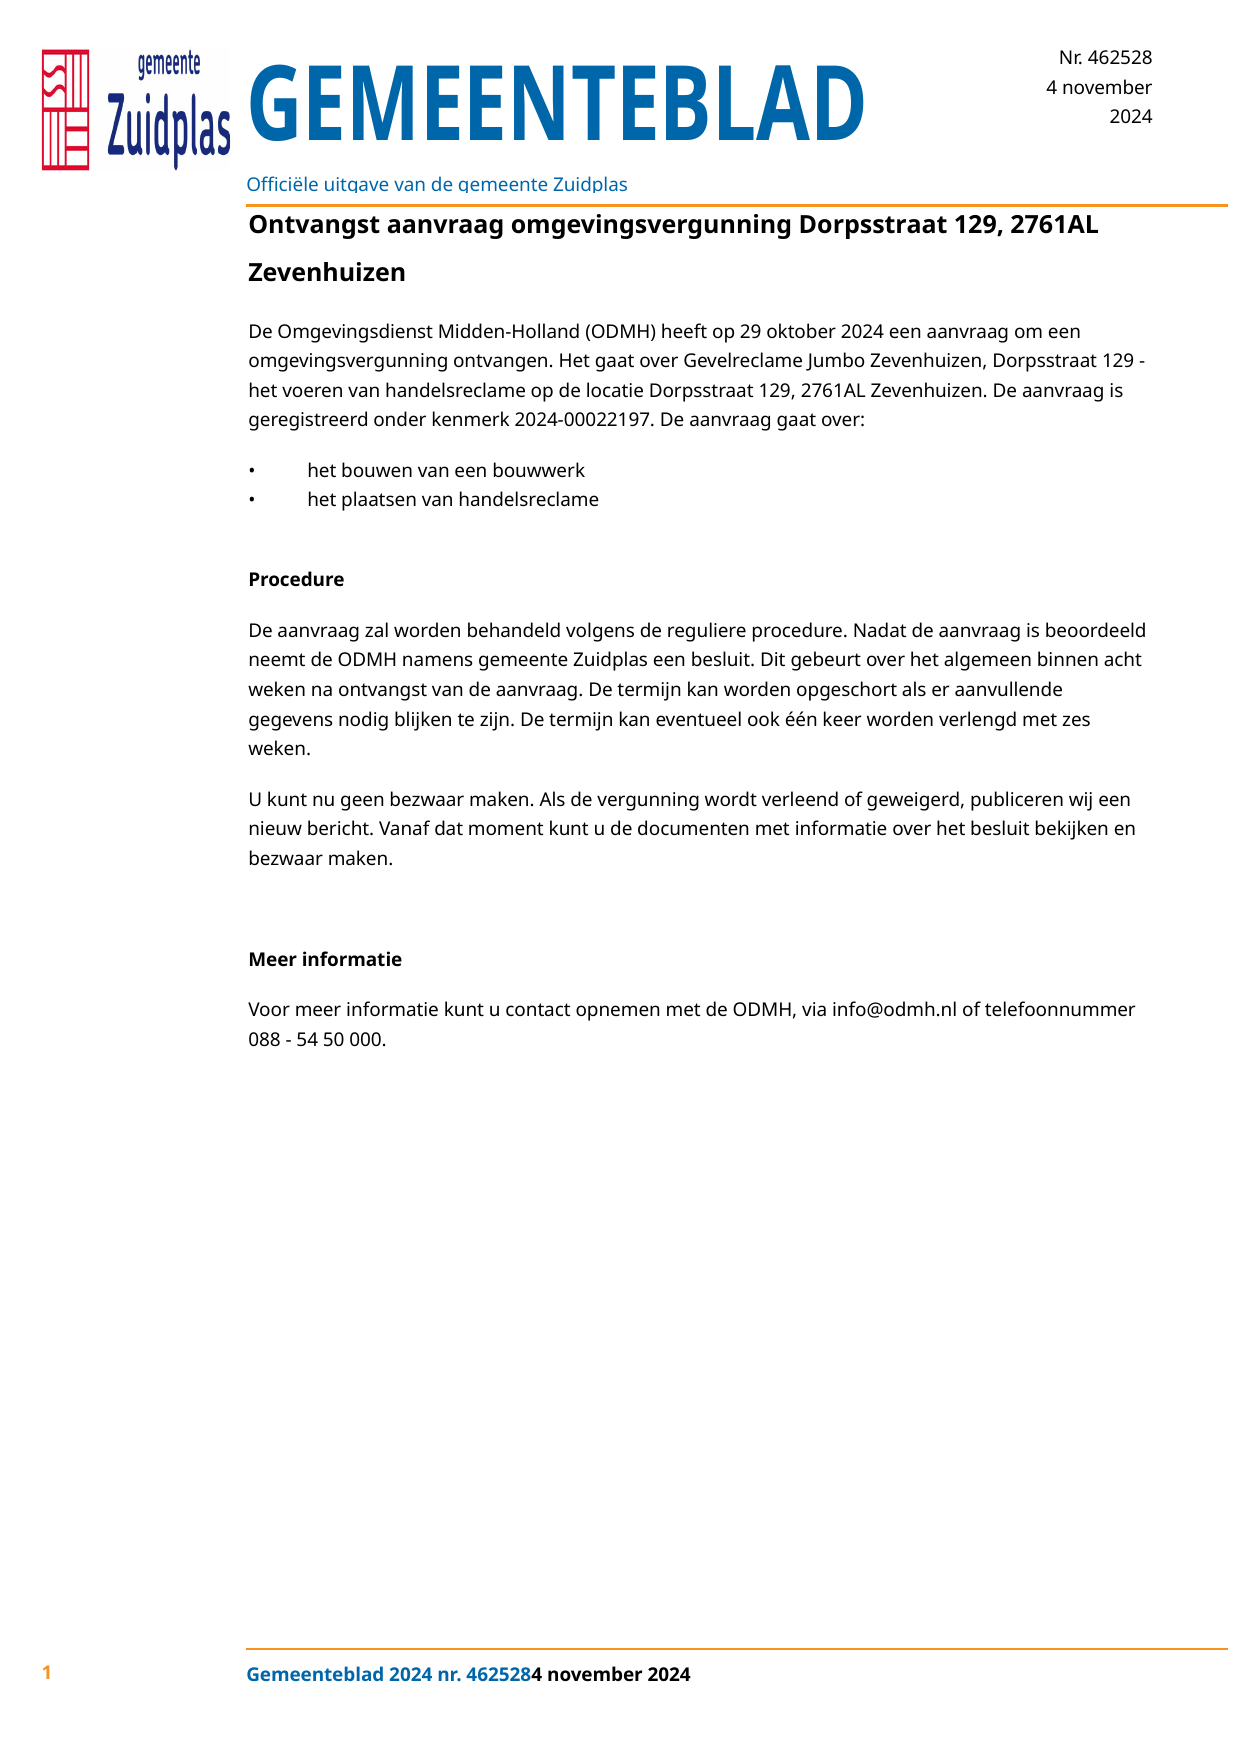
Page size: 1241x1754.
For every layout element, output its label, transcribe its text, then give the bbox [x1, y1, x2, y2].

text Voor meer informatie kunt u contact opnemen met de ODMH, via info@odmh.nl of telefoonnummer 088 - 54 50 000. [248, 996, 1152, 1052]
text De aanvraag zal worden behandeld volgens de reguliere procedure. Nadat de aanvraag is beoordeeld neemt de ODMH namens gemeente Zuidplas een besluit. Dit gebeurt over het algemeen binnen acht weken na ontvangst van de aanvraag. De termijn kan worden opgeschort als er aanvullende gegevens nodig blijken te zijn. De termijn kan eventueel ook één keer worden verlengd met zes weken. [248, 617, 1152, 761]
picture [41, 47, 231, 172]
text Procedure [248, 567, 1152, 592]
text Ontvangst aanvraag omgevingsvergunning Dorpsstraat 129, 2761AL Zevenhuizen [248, 207, 1152, 288]
text Meer informatie [248, 946, 1152, 972]
list het plaatsen van handelsreclame [248, 487, 1152, 512]
text U kunt nu geen bezwaar maken. Als de vergunning wordt verleend of geweigerd, publiceren wij een nieuw bericht. Vanaf dat moment kunt u de documenten met informatie over het besluit bekijken en bezwaar maken. [248, 786, 1152, 871]
text De Omgevingsdienst Midden-Holland (ODMH) heeft op 29 oktober 2024 een aanvraag om een omgevingsvergunning ontvangen. Het gaat over Gevelreclame Jumbo Zevenhuizen, Dorpsstraat 129 - het voeren van handelsreclame op de locatie Dorpsstraat 129, 2761AL Zevenhuizen. De aanvraag is geregistreerd onder kenmerk 2024-00022197. De aanvraag gaat over: [248, 318, 1152, 432]
list het bouwen van een bouwwerk [248, 457, 1152, 483]
